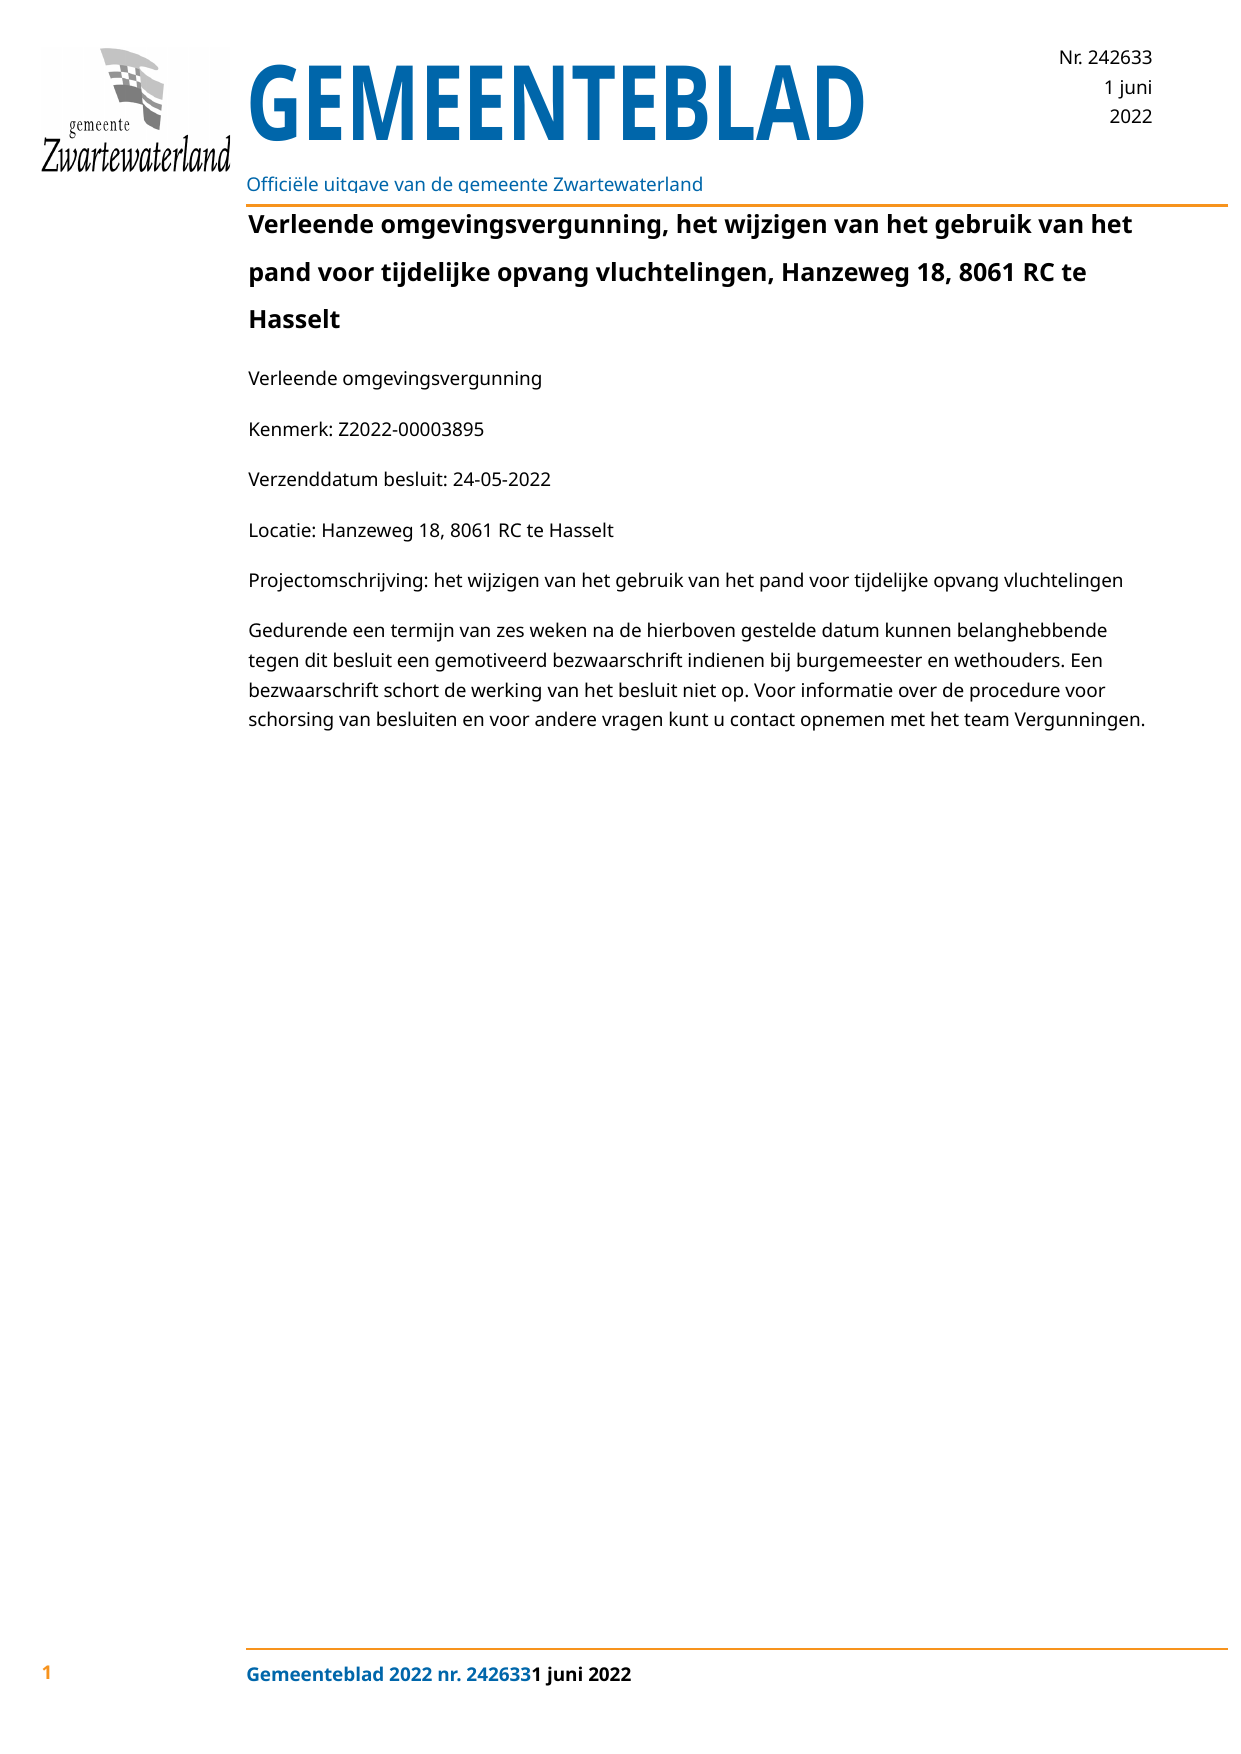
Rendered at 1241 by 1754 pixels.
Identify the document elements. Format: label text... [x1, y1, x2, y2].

text Verleende omgevingsvergunning, het wijzigen van het gebruik van het pand voor tijdelijke opvang vluchtelingen, Hanzeweg 18, 8061 RC te Hasselt [248, 207, 1152, 336]
text Locatie: Hanzeweg 18, 8061 RC te Hasselt [248, 517, 1152, 542]
text Gedurende een termijn van zes weken na de hierboven gestelde datum kunnen belanghebbende tegen dit besluit een gemotiveerd bezwaarschrift indienen bij burgemeester en wethouders. Een bezwaarschrift schort de werking van het besluit niet op. Voor informatie over de procedure voor schorsing van besluiten en voor andere vragen kunt u contact opnemen met het team Vergunningen. [248, 618, 1152, 732]
text Projectomschrijving: het wijzigen van het gebruik van het pand voor tijdelijke opvang vluchtelingen [248, 567, 1152, 593]
text Kenmerk: Z2022-00003895 [248, 416, 1152, 442]
text Verzenddatum besluit: 24-05-2022 [248, 466, 1152, 492]
text Verleende omgevingsvergunning [248, 366, 1152, 391]
picture [41, 47, 231, 172]
